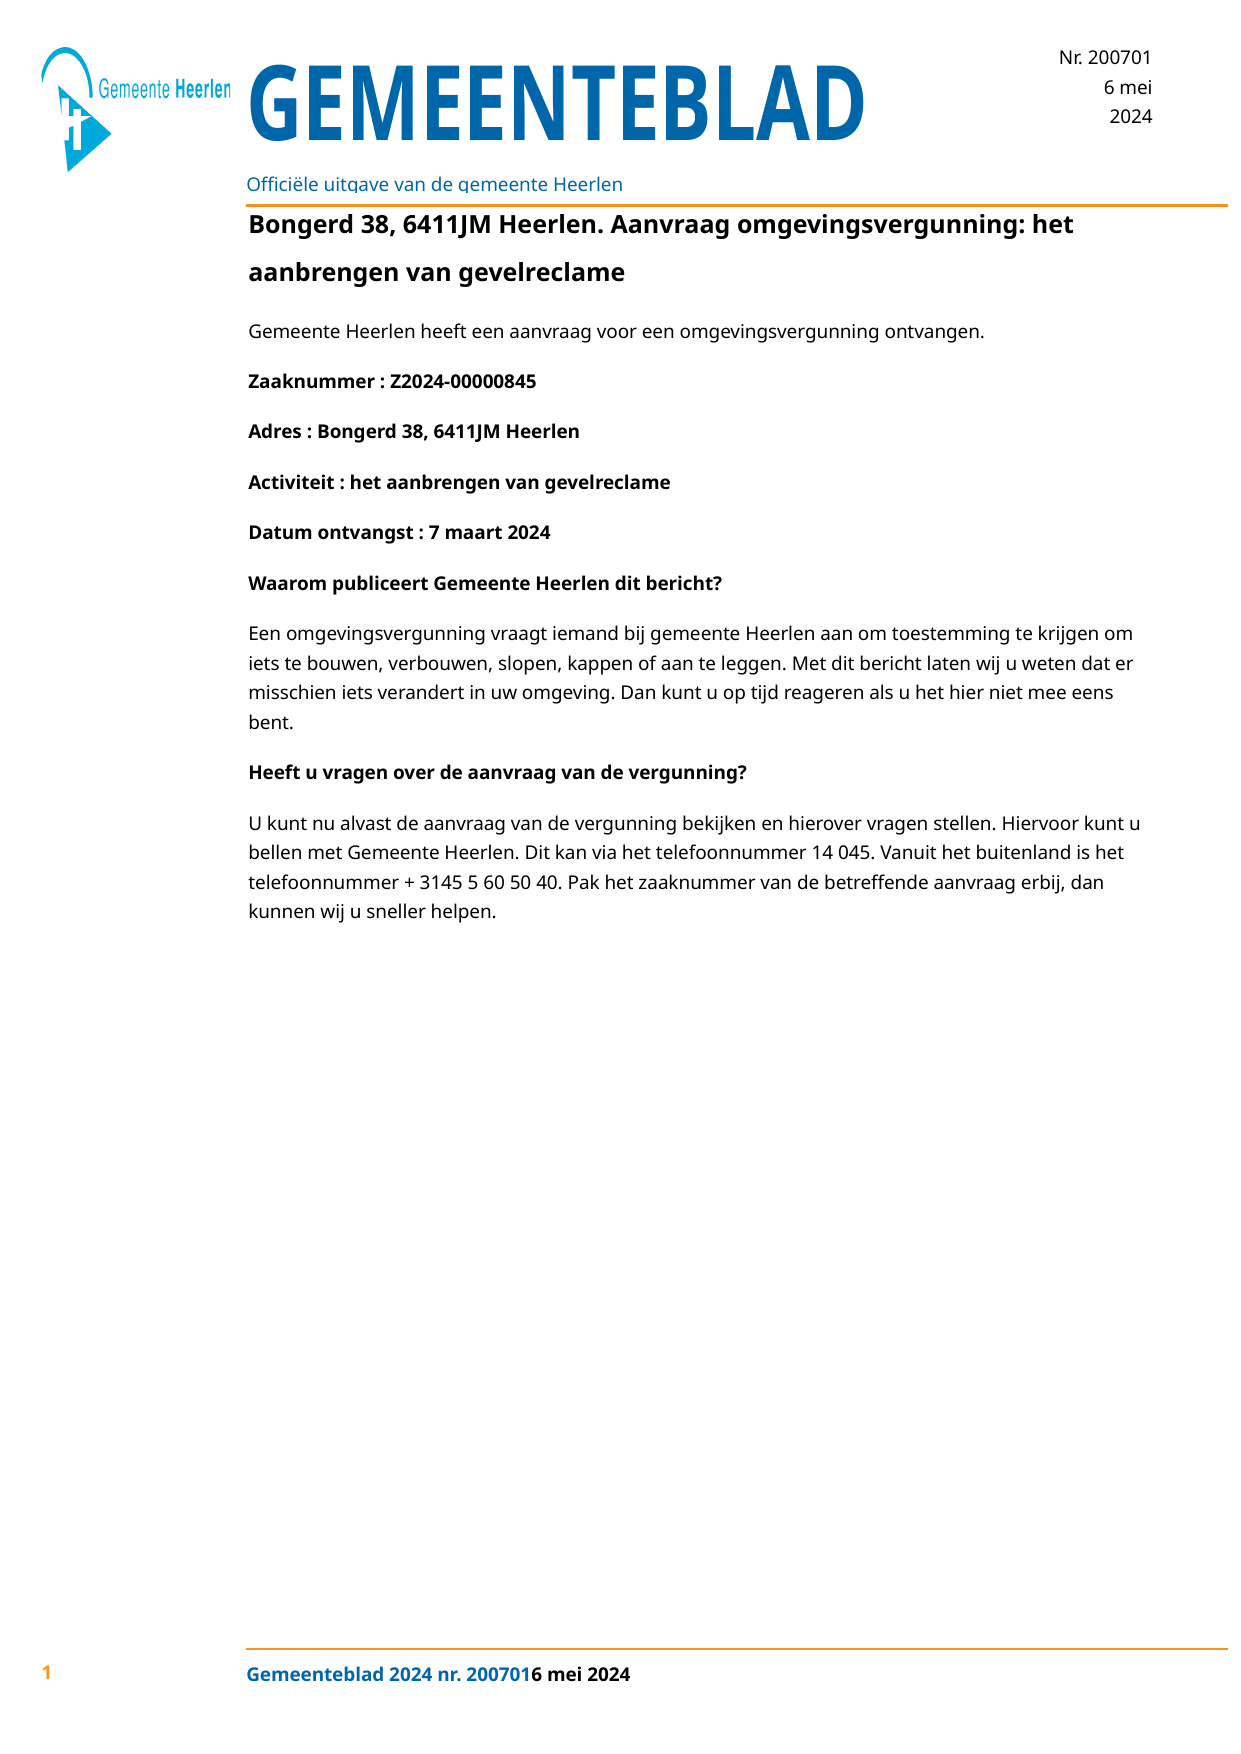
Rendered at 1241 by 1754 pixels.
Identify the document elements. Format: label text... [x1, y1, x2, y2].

text Bongerd 38, 6411JM Heerlen. Aanvraag omgevingsvergunning: het aanbrengen van gevelreclame [248, 207, 1152, 288]
text Adres : Bongerd 38, 6411JM Heerlen [248, 419, 1152, 444]
text Heeft u vragen over de aanvraag van de vergunning? [248, 759, 1152, 785]
text Zaaknummer : Z2024-00000845 [248, 368, 1152, 394]
text Een omgevingsvergunning vraagt iemand bij gemeente Heerlen aan om toestemming te krijgen om iets te bouwen, verbouwen, slopen, kappen of aan te leggen. Met dit bericht laten wij u weten dat er misschien iets verandert in uw omgeving. Dan kunt u op tijd reageren als u het hier niet mee eens bent. [248, 620, 1152, 735]
text Datum ontvangst : 7 maart 2024 [248, 519, 1152, 545]
text Activiteit : het aanbrengen van gevelreclame [248, 469, 1152, 495]
picture [41, 47, 59, 70]
text Waarom publiceert Gemeente Heerlen dit bericht? [248, 570, 1152, 596]
text Gemeente Heerlen heeft een aanvraag voor een omgevingsvergunning ontvangen. [248, 318, 1152, 344]
picture [41, 47, 231, 172]
text U kunt nu alvast de aanvraag van de vergunning bekijken en hierover vragen stellen. Hiervoor kunt u bellen met Gemeente Heerlen. Dit kan via het telefoonnummer 14 045. Vanuit het buitenland is het telefoonnummer + 3145 5 60 50 40. Pak het zaaknummer van de betreffende aanvraag erbij, dan kunnen wij u sneller helpen. [248, 810, 1152, 924]
